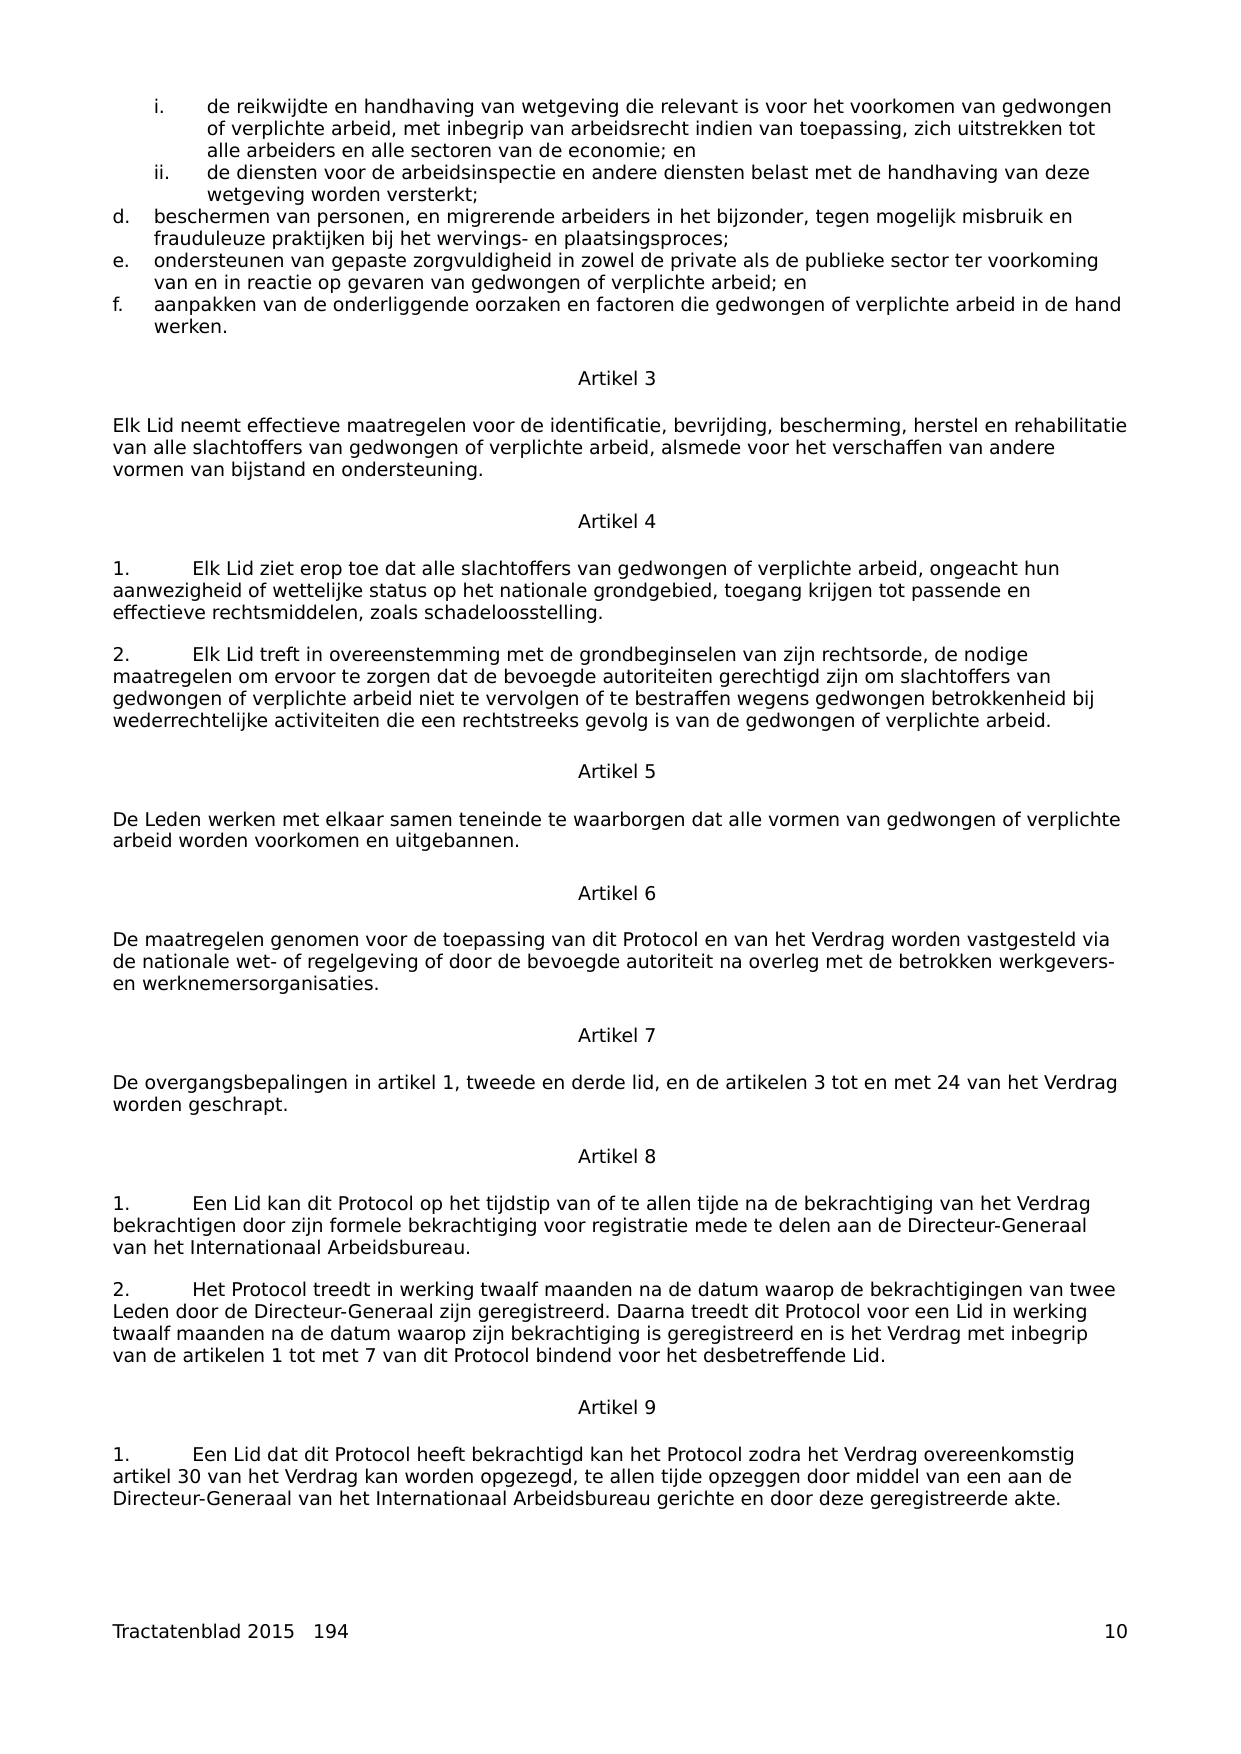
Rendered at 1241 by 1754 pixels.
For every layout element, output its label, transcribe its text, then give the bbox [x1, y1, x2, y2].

text 2. Elk Lid treft in overeenstemming met de grondbeginselen van zijn rechtsorde, de nodige maatregelen om ervoor te zorgen dat de bevoegde autoriteiten gerechtigd zijn om slachtoffers van gedwongen of verplichte arbeid niet te vervolgen of te bestraffen wegens gedwongen betrokkenheid bij wederrechtelijke activiteiten die een rechtstreeks gevolg is van de gedwongen of verplichte arbeid. [112, 643, 1128, 731]
subtitle Artikel 4 [112, 511, 1128, 533]
subtitle Artikel 6 [112, 882, 1128, 904]
subtitle Artikel 3 [112, 368, 1128, 390]
text d. beschermen van personen, en migrerende arbeiders in het bijzonder, tegen mogelijk misbruik en frauduleuze praktijken bij het wervings- en plaatsingsproces; [112, 206, 1128, 250]
text 1. Elk Lid ziet erop toe dat alle slachtoffers van gedwongen of verplichte arbeid, ongeacht hun aanwezigheid of wettelijke status op het nationale grondgebied, toegang krijgen tot passende en effectieve rechtsmiddelen, zoals schadeloosstelling. [112, 558, 1128, 623]
text 1. Een Lid dat dit Protocol heeft bekrachtigd kan het Protocol zodra het Verdrag overeenkomstig artikel 30 van het Verdrag kan worden opgezegd, te allen tijde opzeggen door middel van een aan de Directeur-Generaal van het Internationaal Arbeidsbureau gerichte en door deze geregistreerde akte. [112, 1444, 1128, 1510]
text e. ondersteunen van gepaste zorgvuldigheid in zowel de private als de publieke sector ter voorkoming van en in reactie op gevaren van gedwongen of verplichte arbeid; en [112, 250, 1128, 294]
subtitle Artikel 7 [112, 1025, 1128, 1047]
subtitle Artikel 5 [112, 761, 1128, 783]
text De Leden werken met elkaar samen teneinde te waarborgen dat alle vormen van gedwongen of verplichte arbeid worden voorkomen en uitgebannen. [112, 808, 1128, 852]
subtitle Artikel 9 [112, 1397, 1128, 1419]
text f. aanpakken van de onderliggende oorzaken en factoren die gedwongen of verplichte arbeid in de hand werken. [112, 294, 1128, 338]
text Elk Lid neemt effectieve maatregelen voor de identificatie, bevrijding, bescherming, herstel en rehabilitatie van alle slachtoffers van gedwongen of verplichte arbeid, alsmede voor het verschaffen van andere vormen van bijstand en ondersteuning. [112, 415, 1128, 481]
text 1. Een Lid kan dit Protocol op het tijdstip van of te allen tijde na de bekrachtiging van het Verdrag bekrachtigen door zijn formele bekrachtiging voor registratie mede te delen aan de Directeur-Generaal van het Internationaal Arbeidsbureau. [112, 1193, 1128, 1259]
text De maatregelen genomen voor de toepassing van dit Protocol en van het Verdrag worden vastgesteld via de nationale wet- of regelgeving of door de bevoegde autoriteit na overleg met de betrokken werkgevers- en werknemersorganisaties. [112, 929, 1128, 995]
text 2. Het Protocol treedt in werking twaalf maanden na de datum waarop de bekrachtigingen van twee Leden door de Directeur-Generaal zijn geregistreerd. Daarna treedt dit Protocol voor een Lid in werking twaalf maanden na de datum waarop zijn bekrachtiging is geregistreerd en is het Verdrag met inbegrip van de artikelen 1 tot met 7 van dit Protocol bindend voor het desbetreffende Lid. [112, 1279, 1128, 1367]
text De overgangsbepalingen in artikel 1, tweede en derde lid, en de artikelen 3 tot en met 24 van het Verdrag worden geschrapt. [112, 1072, 1128, 1116]
text i. de reikwijdte en handhaving van wetgeving die relevant is voor het voorkomen van gedwongen of verplichte arbeid, met inbegrip van arbeidsrecht indien van toepassing, zich uitstrekken tot alle arbeiders en alle sectoren van de economie; en [153, 96, 1128, 162]
text ii. de diensten voor de arbeidsinspectie en andere diensten belast met de handhaving van deze wetgeving worden versterkt; [153, 162, 1128, 206]
subtitle Artikel 8 [112, 1146, 1128, 1168]
